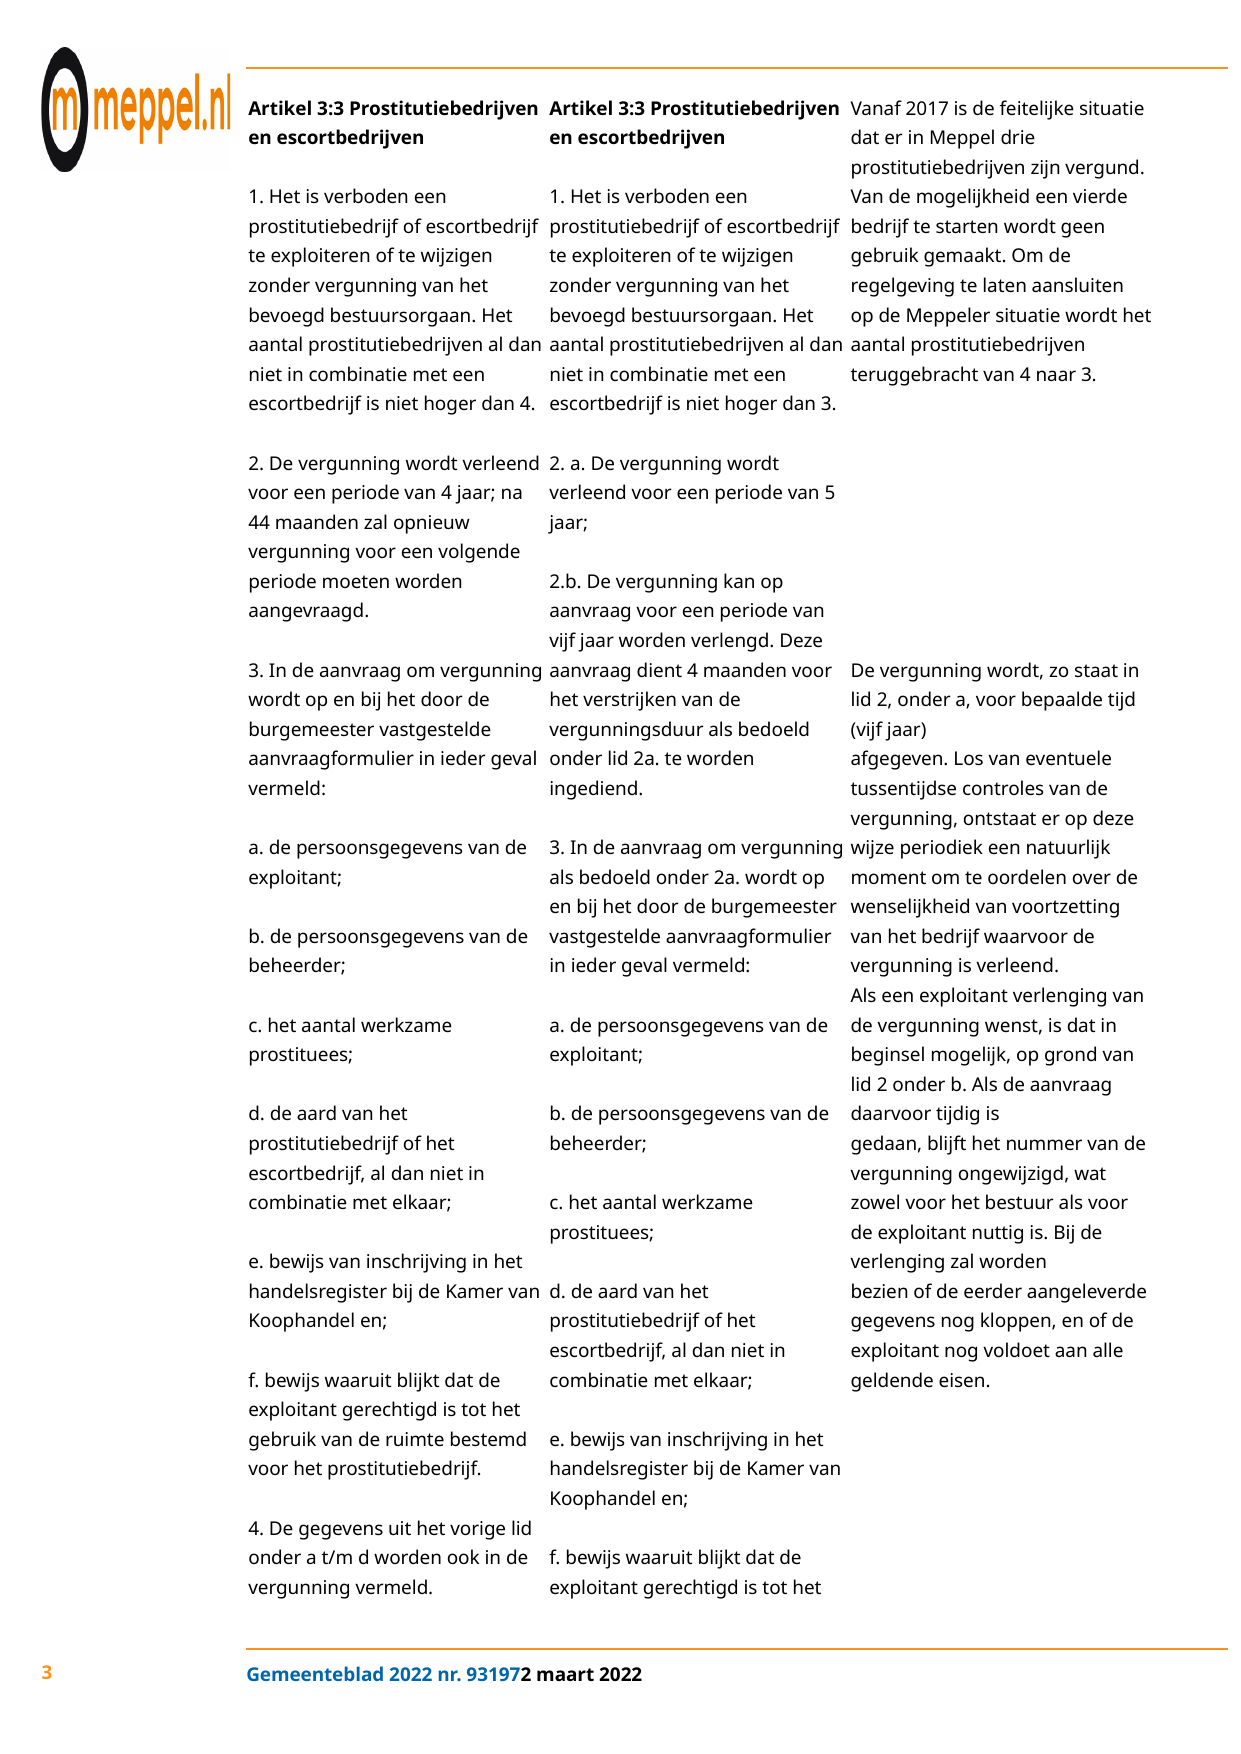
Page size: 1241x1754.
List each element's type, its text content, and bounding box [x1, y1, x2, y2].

picture [41, 47, 231, 172]
table_cell Artikel 3:3 Prostitutiebedrijven en escortbedrijven 1. Het is verboden een prostitutiebedrijf of escortbedrijf te exploiteren of te wijzigen zonder vergunning van het bevoegd bestuursorgaan. Het aantal prostitutiebedrijven al dan niet in combinatie met een escortbedrijf is niet hoger dan 3. 2. a. De vergunning wordt verleend voor een periode van 5 jaar; 2.b. De vergunning kan op aanvraag voor een periode van vijf jaar worden verlengd. Deze aanvraag dient 4 maanden voor het verstrijken van de vergunningsduur als bedoeld onder lid 2a. te worden ingediend. 3. In de aanvraag om vergunning als bedoeld onder 2a. wordt op en bij het door de burgemeester vastgestelde aanvraagformulier in ieder geval vermeld: a. de persoonsgegevens van de exploitant; b. de persoonsgegevens van de beheerder; c. het aantal werkzame prostituees; d. de aard van het prostitutiebedrijf of het escortbedrijf, al dan niet in combinatie met elkaar; e. bewijs van inschrijving in het handelsregister bij de Kamer van Koophandel en; f. bewijs waaruit blijkt dat de exploitant gerechtigd is tot het [549, 95, 850, 1600]
table_cell Vanaf 2017 is de feitelijke situatie dat er in Meppel drie prostitutiebedrijven zijn vergund. Van de mogelijkheid een vierde bedrijf te starten wordt geen gebruik gemaakt. Om de regelgeving te laten aansluiten op de Meppeler situatie wordt het aantal prostitutiebedrijven teruggebracht van 4 naar 3. De vergunning wordt, zo staat in lid 2, onder a, voor bepaalde tijd (vijf jaar) afgegeven. Los van eventuele tussentijdse controles van de vergunning, ontstaat er op deze wijze periodiek een natuurlijk moment om te oordelen over de wenselijkheid van voortzetting van het bedrijf waarvoor de vergunning is verleend. Als een exploitant verlenging van de vergunning wenst, is dat in beginsel mogelijk, op grond van lid 2 onder b. Als de aanvraag daarvoor tijdig is gedaan, blijft het nummer van de vergunning ongewijzigd, wat zowel voor het bestuur als voor de exploitant nuttig is. Bij de verlenging zal worden bezien of de eerder aangeleverde gegevens nog kloppen, en of de exploitant nog voldoet aan alle geldende eisen. [850, 95, 1152, 1600]
table_cell Artikel 3:3 Prostitutiebedrijven en escortbedrijven 1. Het is verboden een prostitutiebedrijf of escortbedrijf te exploiteren of te wijzigen zonder vergunning van het bevoegd bestuursorgaan. Het aantal prostitutiebedrijven al dan niet in combinatie met een escortbedrijf is niet hoger dan 4. 2. De vergunning wordt verleend voor een periode van 4 jaar; na 44 maanden zal opnieuw vergunning voor een volgende periode moeten worden aangevraagd. 3. In de aanvraag om vergunning wordt op en bij het door de burgemeester vastgestelde aanvraagformulier in ieder geval vermeld: a. de persoonsgegevens van de exploitant; b. de persoonsgegevens van de beheerder; c. het aantal werkzame prostituees; d. de aard van het prostitutiebedrijf of het escortbedrijf, al dan niet in combinatie met elkaar; e. bewijs van inschrijving in het handelsregister bij de Kamer van Koophandel en; f. bewijs waaruit blijkt dat de exploitant gerechtigd is tot het gebruik van de ruimte bestemd voor het prostitutiebedrijf. 4. De gegevens uit het vorige lid onder a t/m d worden ook in de vergunning vermeld. [248, 95, 549, 1600]
